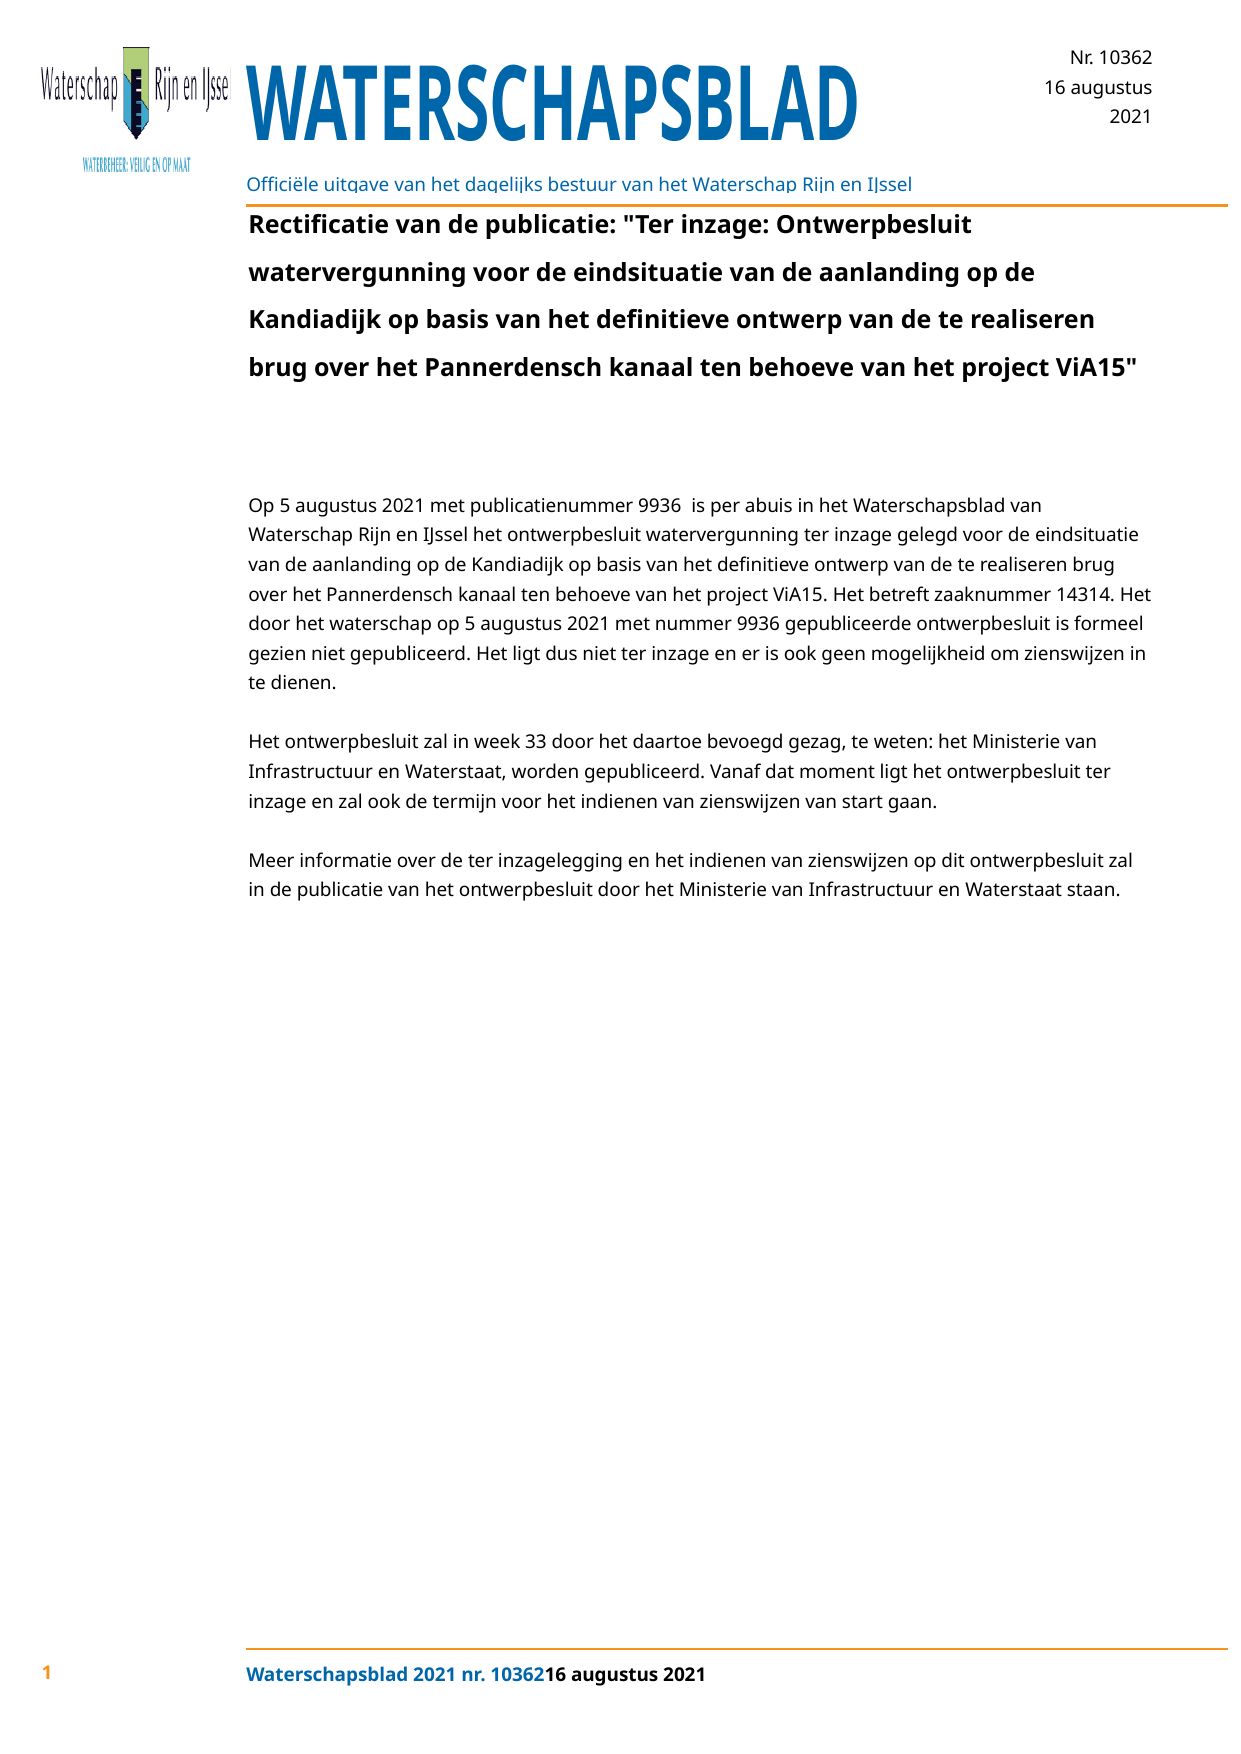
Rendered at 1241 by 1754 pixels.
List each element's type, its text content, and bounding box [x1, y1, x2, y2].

picture [41, 47, 231, 172]
text Rectificatie van de publicatie: "Ter inzage: Ontwerpbesluit watervergunning voor de eindsituatie van de aanlanding op de Kandiadijk op basis van het definitieve ontwerp van de te realiseren brug over het Pannerdensch kanaal ten behoeve van het project ViA15" [248, 207, 1152, 384]
text Het ontwerpbesluit zal in week 33 door het daartoe bevoegd gezag, te weten: het Ministerie van Infrastructuur en Waterstaat, worden gepubliceerd. Vanaf dat moment ligt het ontwerpbesluit ter inzage en zal ook de termijn voor het indienen van zienswijzen van start gaan. [248, 729, 1152, 813]
text Op 5 augustus 2021 met publicatienummer 9936 is per abuis in het Waterschapsblad van Waterschap Rijn en IJssel het ontwerpbesluit watervergunning ter inzage gelegd voor de eindsituatie van de aanlanding op de Kandiadijk op basis van het definitieve ontwerp van de te realiseren brug over het Pannerdensch kanaal ten behoeve van het project ViA15. Het betreft zaaknummer 14314. Het door het waterschap op 5 augustus 2021 met nummer 9936 gepubliceerde ontwerpbesluit is formeel gezien niet gepubliceerd. Het ligt dus niet ter inzage en er is ook geen mogelijkheid om zienswijzen in te dienen. [248, 492, 1152, 695]
text Meer informatie over de ter inzagelegging en het indienen van zienswijzen op dit ontwerpbesluit zal in de publicatie van het ontwerpbesluit door het Ministerie van Infrastructuur en Waterstaat staan. [248, 847, 1152, 902]
